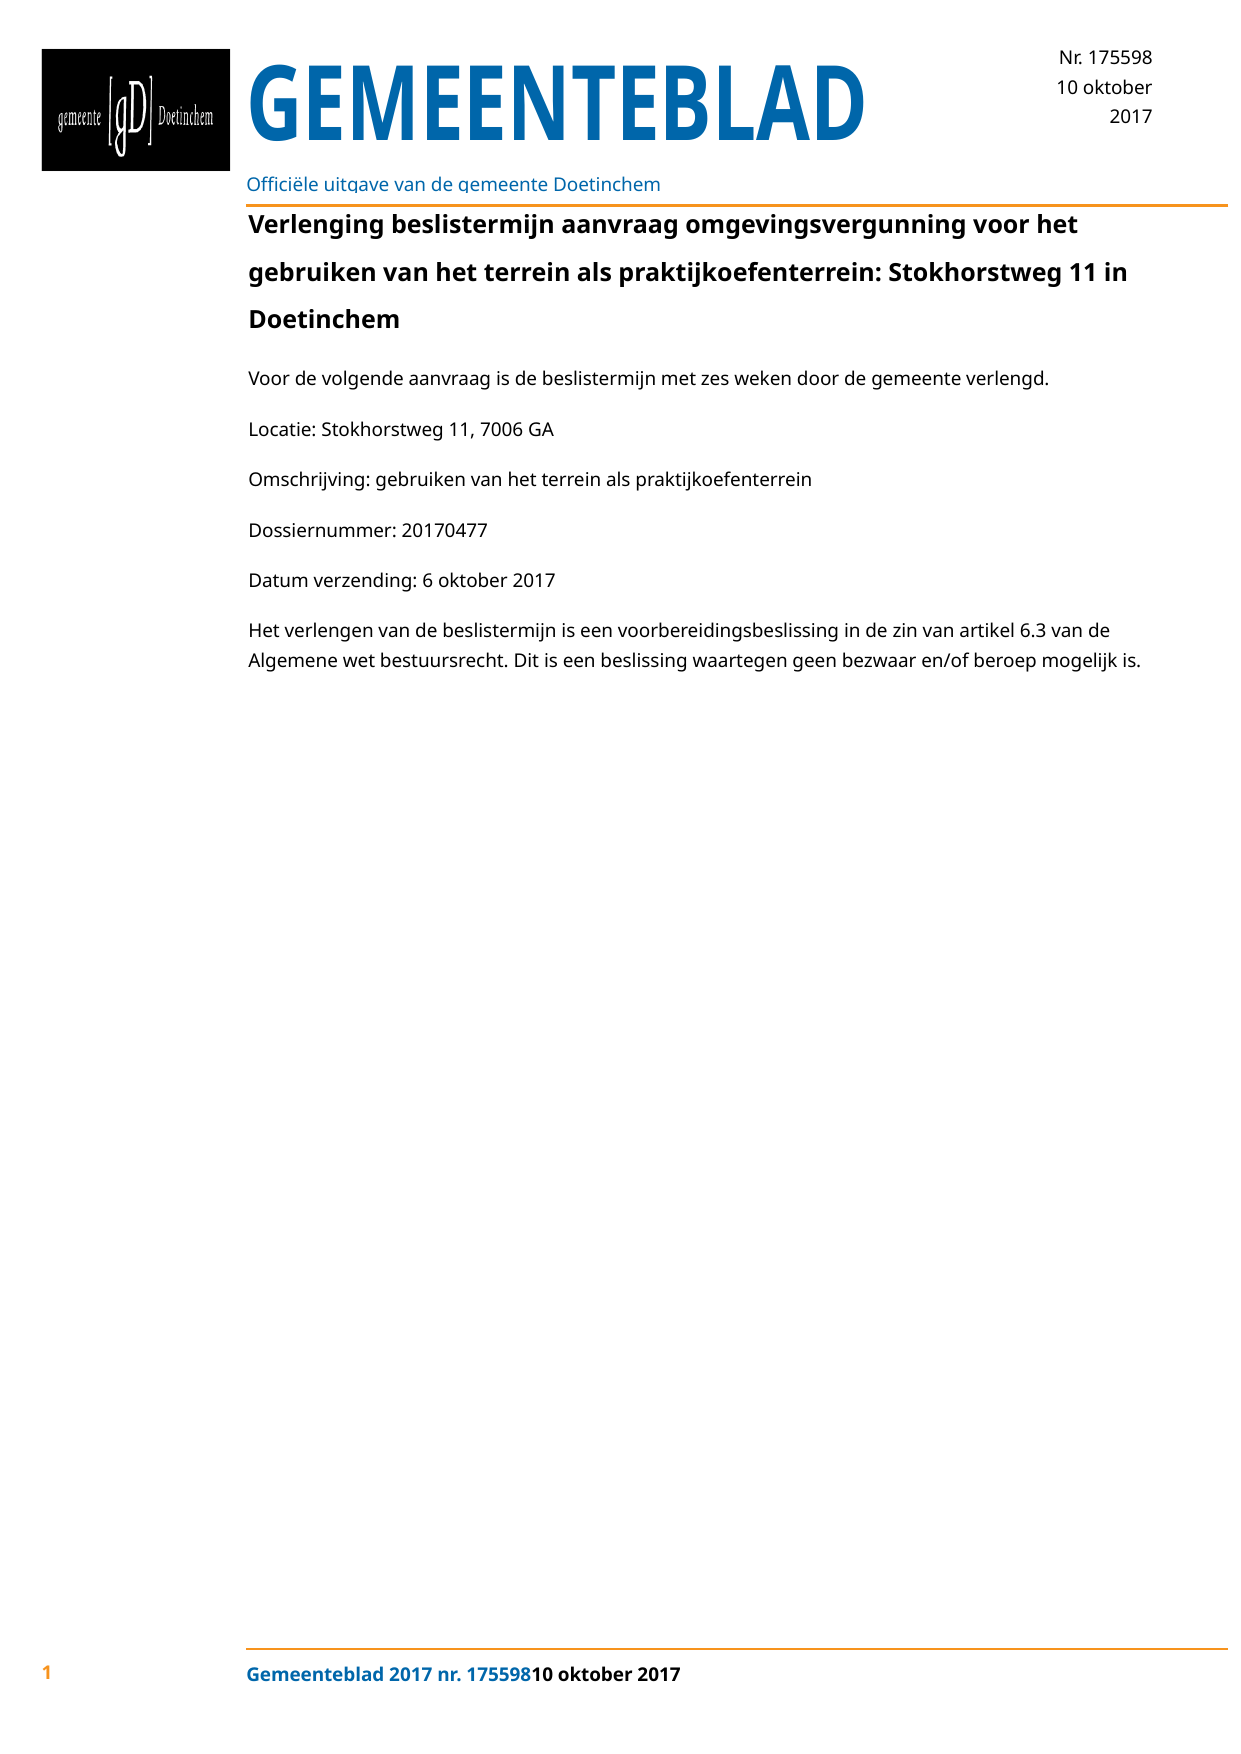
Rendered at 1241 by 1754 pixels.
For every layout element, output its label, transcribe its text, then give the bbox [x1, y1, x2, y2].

text Datum verzending: 6 oktober 2017 [248, 567, 1152, 593]
text Verlenging beslistermijn aanvraag omgevingsvergunning voor het gebruiken van het terrein als praktijkoefenterrein: Stokhorstweg 11 in Doetinchem [248, 207, 1152, 336]
text Het verlengen van de beslistermijn is een voorbereidingsbeslissing in de zin van artikel 6.3 van de Algemene wet bestuursrecht. Dit is een beslissing waartegen geen bezwaar en/of beroep mogelijk is. [248, 618, 1152, 673]
text Omschrijving: gebruiken van het terrein als praktijkoefenterrein [248, 466, 1152, 492]
text Locatie: Stokhorstweg 11, 7006 GA [248, 416, 1152, 442]
picture [41, 47, 231, 172]
text Dossiernummer: 20170477 [248, 517, 1152, 542]
text Voor de volgende aanvraag is de beslistermijn met zes weken door de gemeente verlengd. [248, 366, 1152, 391]
